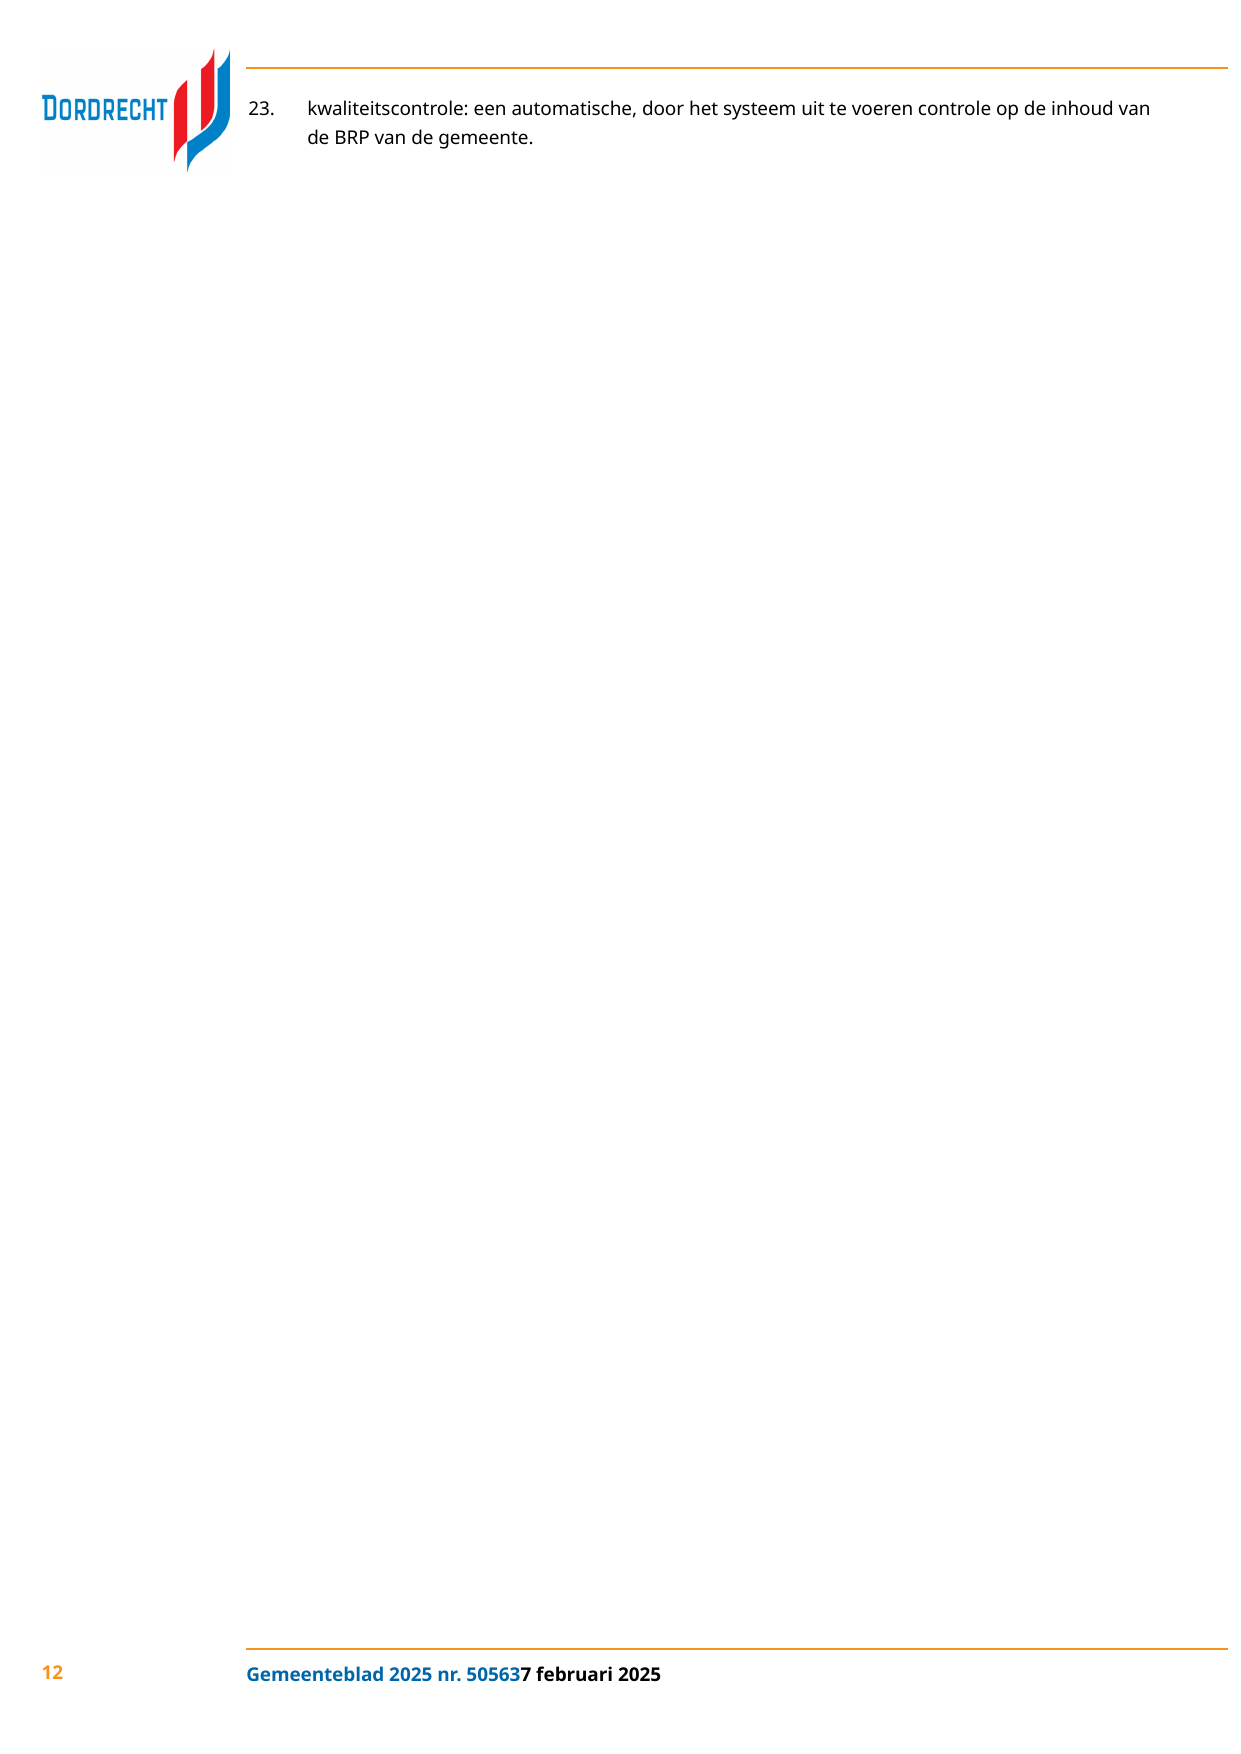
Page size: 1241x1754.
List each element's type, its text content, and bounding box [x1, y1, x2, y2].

picture [41, 47, 231, 172]
list kwaliteitscontrole: een automatische, door het systeem uit te voeren controle op de inhoud van de BRP van de gemeente. [248, 95, 1152, 150]
